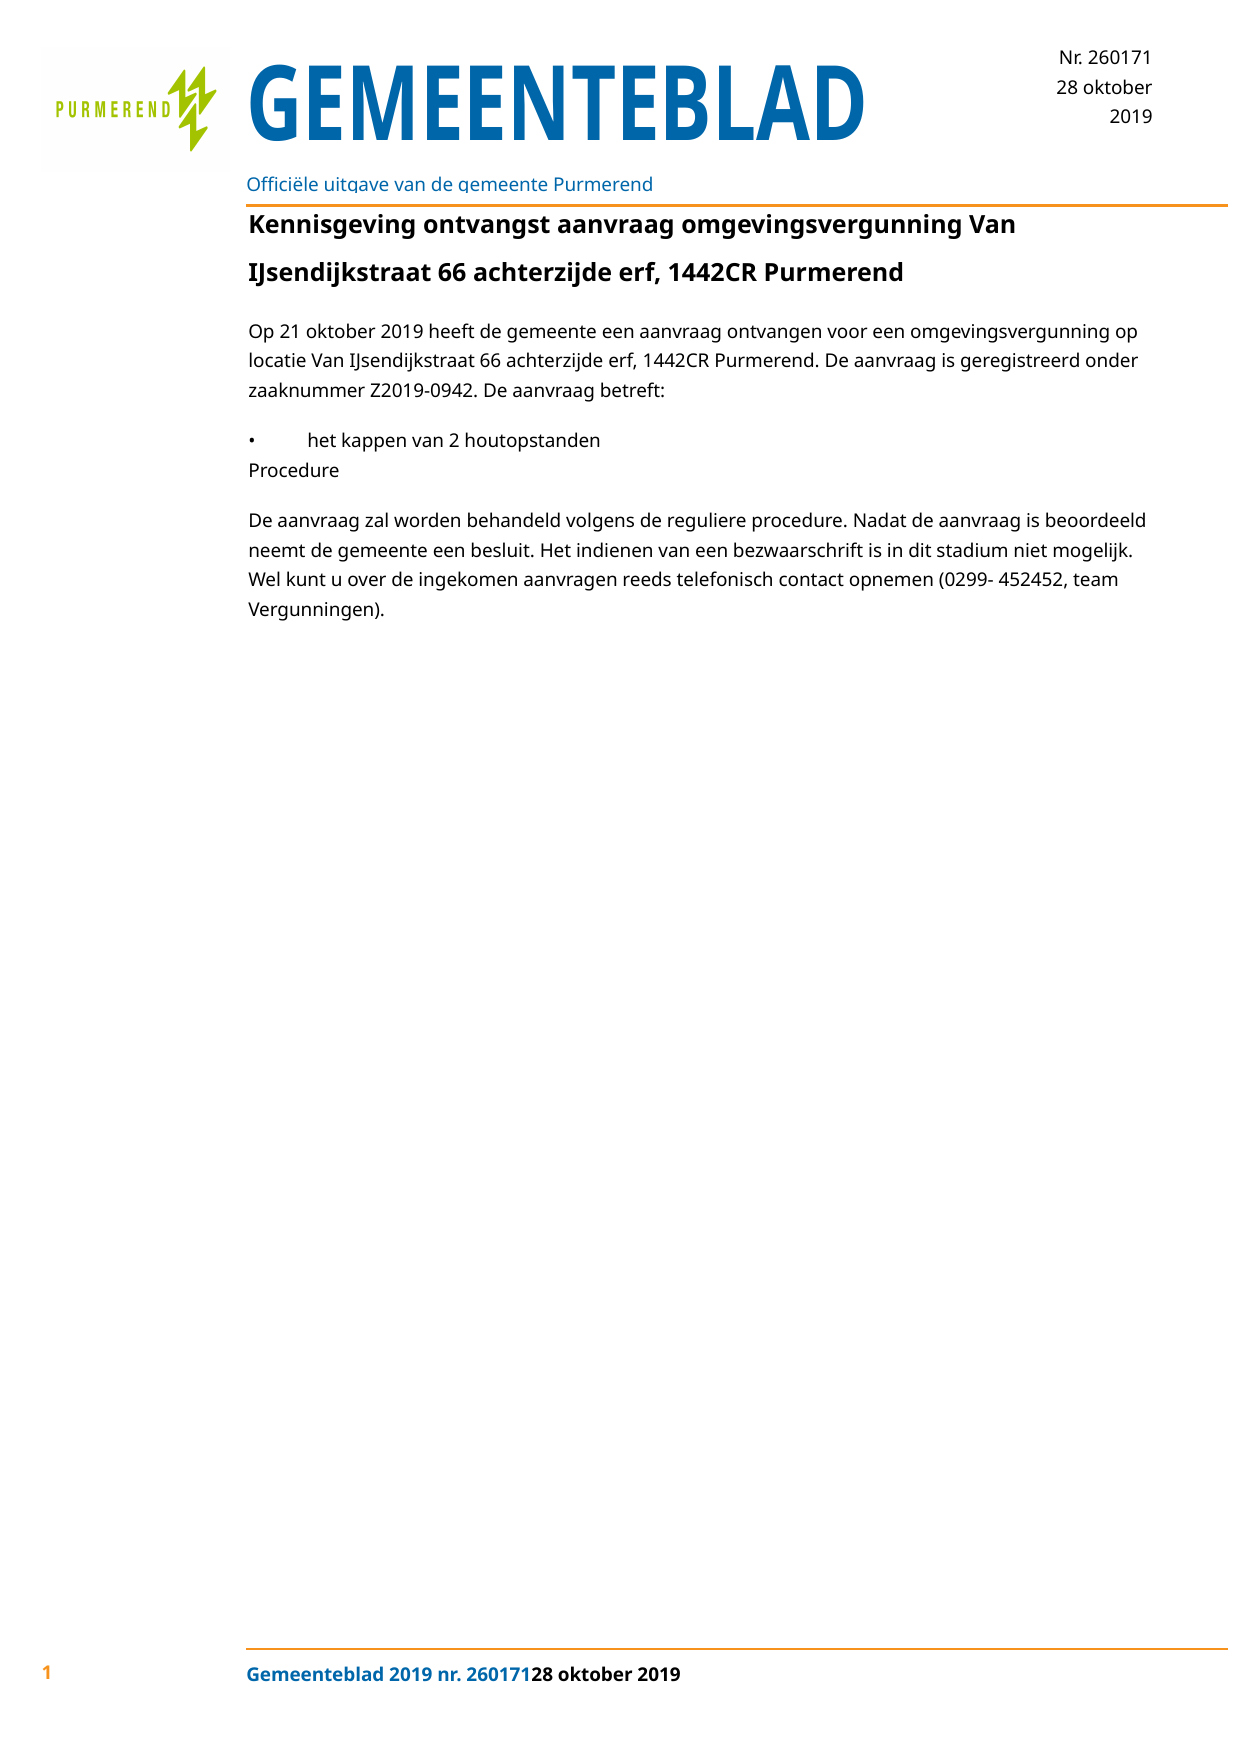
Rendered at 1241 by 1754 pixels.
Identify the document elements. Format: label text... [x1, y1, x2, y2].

text Op 21 oktober 2019 heeft de gemeente een aanvraag ontvangen voor een omgevingsvergunning op locatie Van IJsendijkstraat 66 achterzijde erf, 1442CR Purmerend. De aanvraag is geregistreerd onder zaaknummer Z2019-0942. De aanvraag betreft: [248, 318, 1152, 403]
text Kennisgeving ontvangst aanvraag omgevingsvergunning Van IJsendijkstraat 66 achterzijde erf, 1442CR Purmerend [248, 207, 1152, 288]
picture [41, 47, 231, 172]
list het kappen van 2 houtopstanden [248, 427, 1152, 453]
text De aanvraag zal worden behandeld volgens de reguliere procedure. Nadat de aanvraag is beoordeeld neemt de gemeente een besluit. Het indienen van een bezwaarschrift is in dit stadium niet mogelijk. Wel kunt u over de ingekomen aanvragen reeds telefonisch contact opnemen (0299- 452452, team Vergunningen). [248, 507, 1152, 622]
text Procedure [248, 457, 1152, 483]
